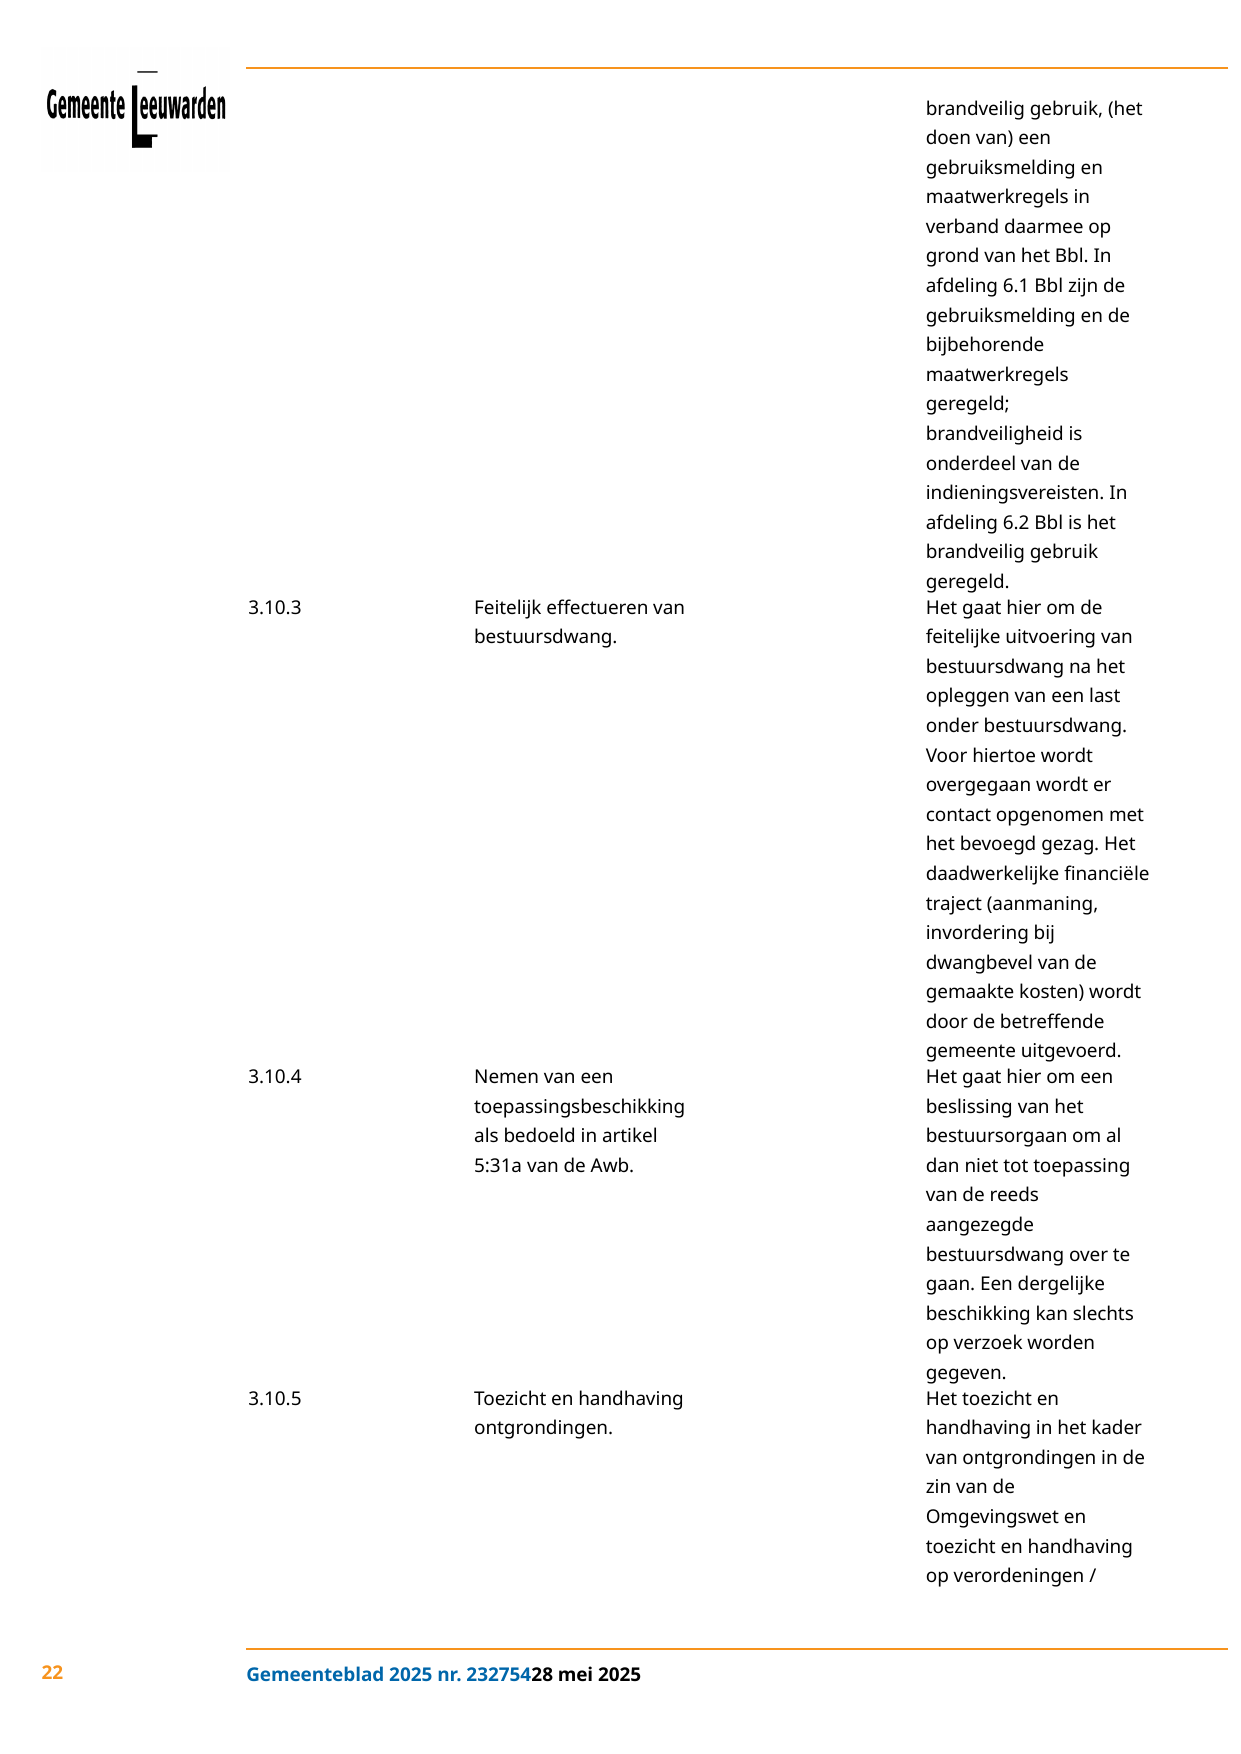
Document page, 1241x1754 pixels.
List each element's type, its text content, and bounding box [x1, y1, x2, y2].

table_cell Het toezicht en handhaving in het kader van ontgrondingen in de zin van de Omgevingswet en toezicht en handhaving op verordeningen / [926, 1385, 1152, 1588]
table_cell Nemen van een toepassingsbeschikking als bedoeld in artikel 5:31a van de Awb. [474, 1063, 700, 1385]
table_cell [700, 1385, 926, 1588]
table_cell [700, 95, 926, 594]
table_cell [474, 95, 700, 594]
table_cell Toezicht en handhaving ontgrondingen. [474, 1385, 700, 1588]
table_cell Feitelijk effectueren van bestuursdwang. [474, 594, 700, 1063]
table_cell 3.10.4 [248, 1063, 474, 1385]
table_cell [700, 594, 926, 1063]
table_cell [248, 95, 474, 594]
table_cell 3.10.5 [248, 1385, 474, 1588]
table_cell Het gaat hier om de feitelijke uitvoering van bestuursdwang na het opleggen van een last onder bestuursdwang. Voor hiertoe wordt overgegaan wordt er contact opgenomen met het bevoegd gezag. Het daadwerkelijke financiële traject (aanmaning, invordering bij dwangbevel van de gemaakte kosten) wordt door de betreffende gemeente uitgevoerd. [926, 594, 1152, 1063]
table_cell 3.10.3 [248, 594, 474, 1063]
table_cell [700, 1063, 926, 1385]
table_cell brandveilig gebruik, (het doen van) een gebruiksmelding en maatwerkregels in verband daarmee op grond van het Bbl. In afdeling 6.1 Bbl zijn de gebruiksmelding en de bijbehorende maatwerkregels geregeld; brandveiligheid is onderdeel van de indieningsvereisten. In afdeling 6.2 Bbl is het brandveilig gebruik geregeld. [926, 95, 1152, 594]
picture [41, 47, 231, 172]
table_cell Het gaat hier om een beslissing van het bestuursorgaan om al dan niet tot toepassing van de reeds aangezegde bestuursdwang over te gaan. Een dergelijke beschikking kan slechts op verzoek worden gegeven. [926, 1063, 1152, 1385]
